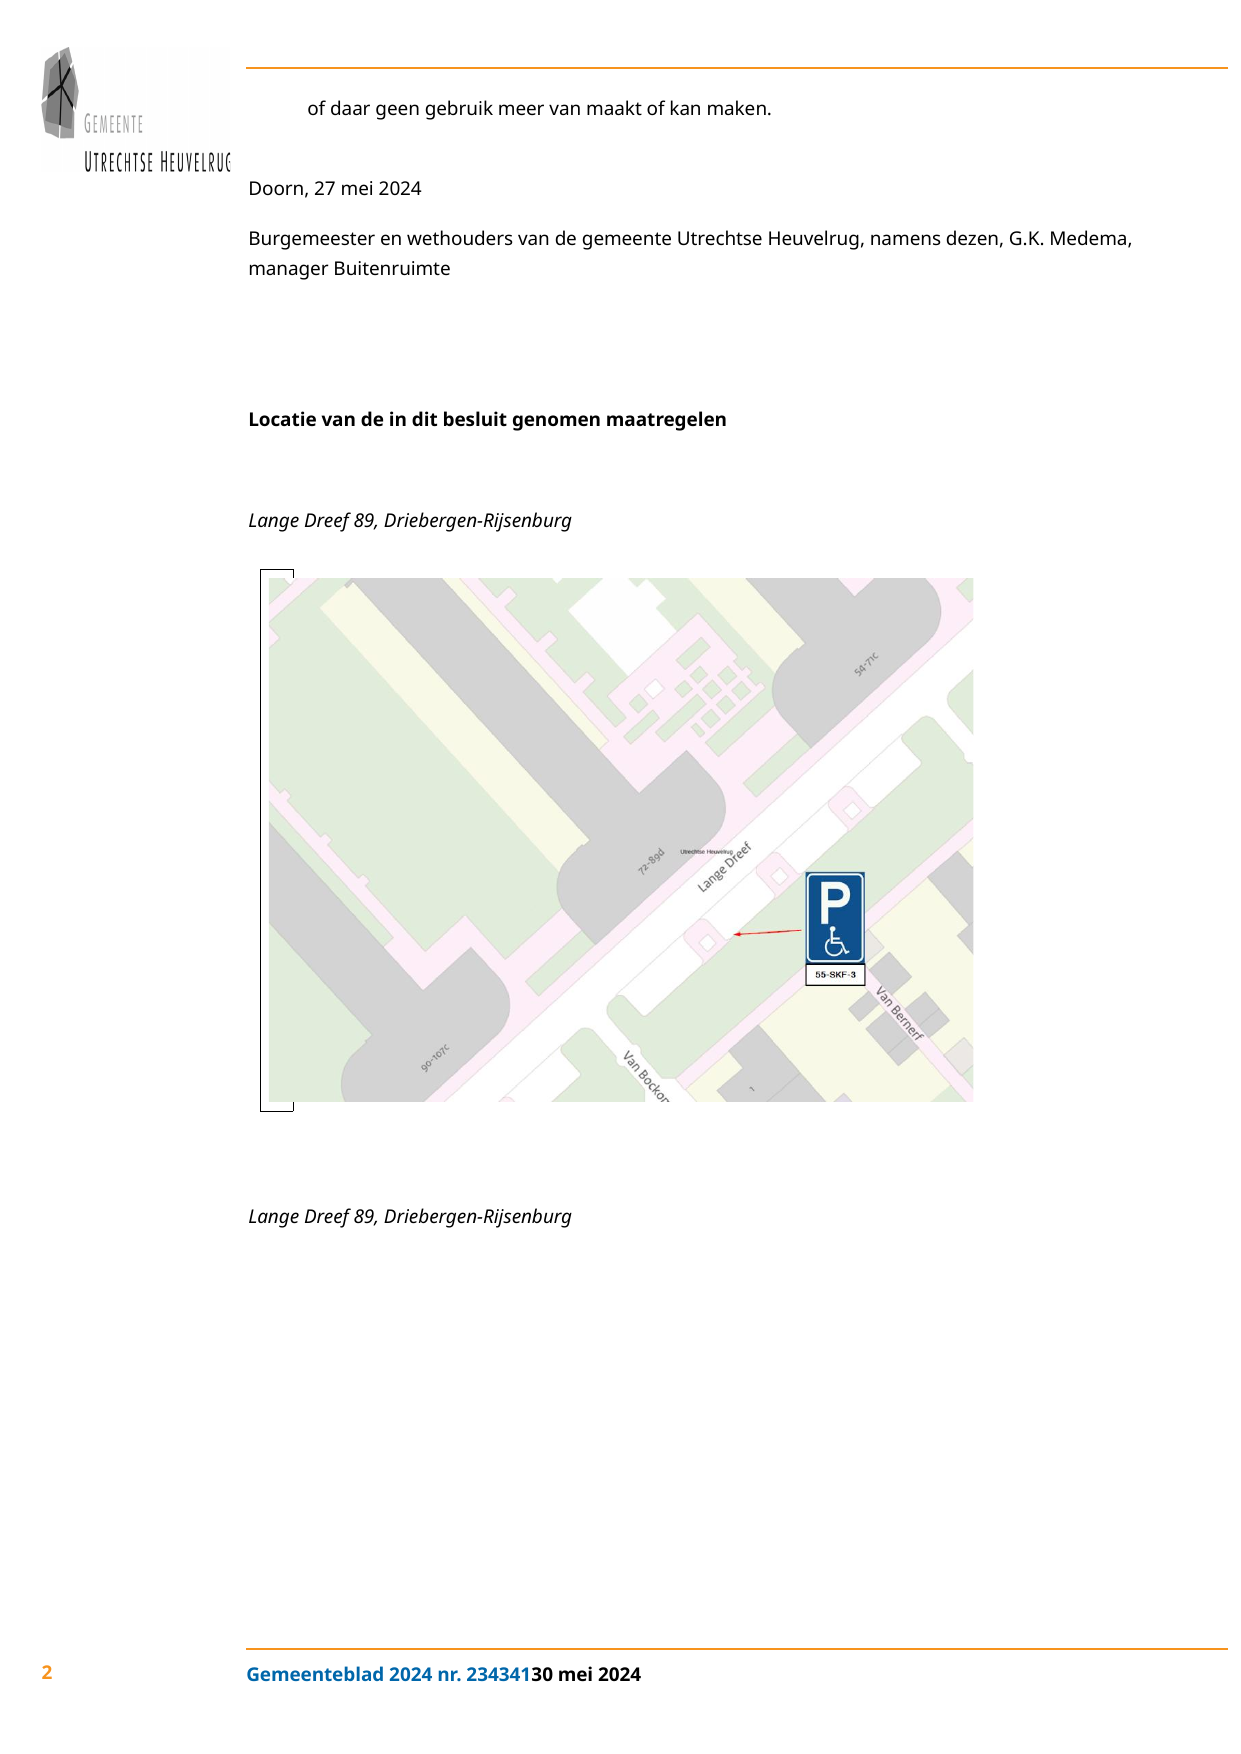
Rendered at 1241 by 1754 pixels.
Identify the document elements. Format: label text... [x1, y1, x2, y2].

picture [268, 578, 974, 1102]
picture [41, 47, 231, 172]
text Lange Dreef 89, Driebergen-Rijsenburg [248, 1203, 1152, 1229]
text Burgemeester en wethouders van de gemeente Utrechtse Heuvelrug, namens dezen, G.K. Medema, manager Buitenruimte [248, 225, 1152, 281]
text Doorn, 27 mei 2024 [248, 175, 1152, 201]
text Locatie van de in dit besluit genomen maatregelen [248, 406, 1152, 432]
text Lange Dreef 89, Driebergen-Rijsenburg [248, 507, 1152, 533]
list of daar geen gebruik meer van maakt of kan maken. [248, 95, 1152, 121]
